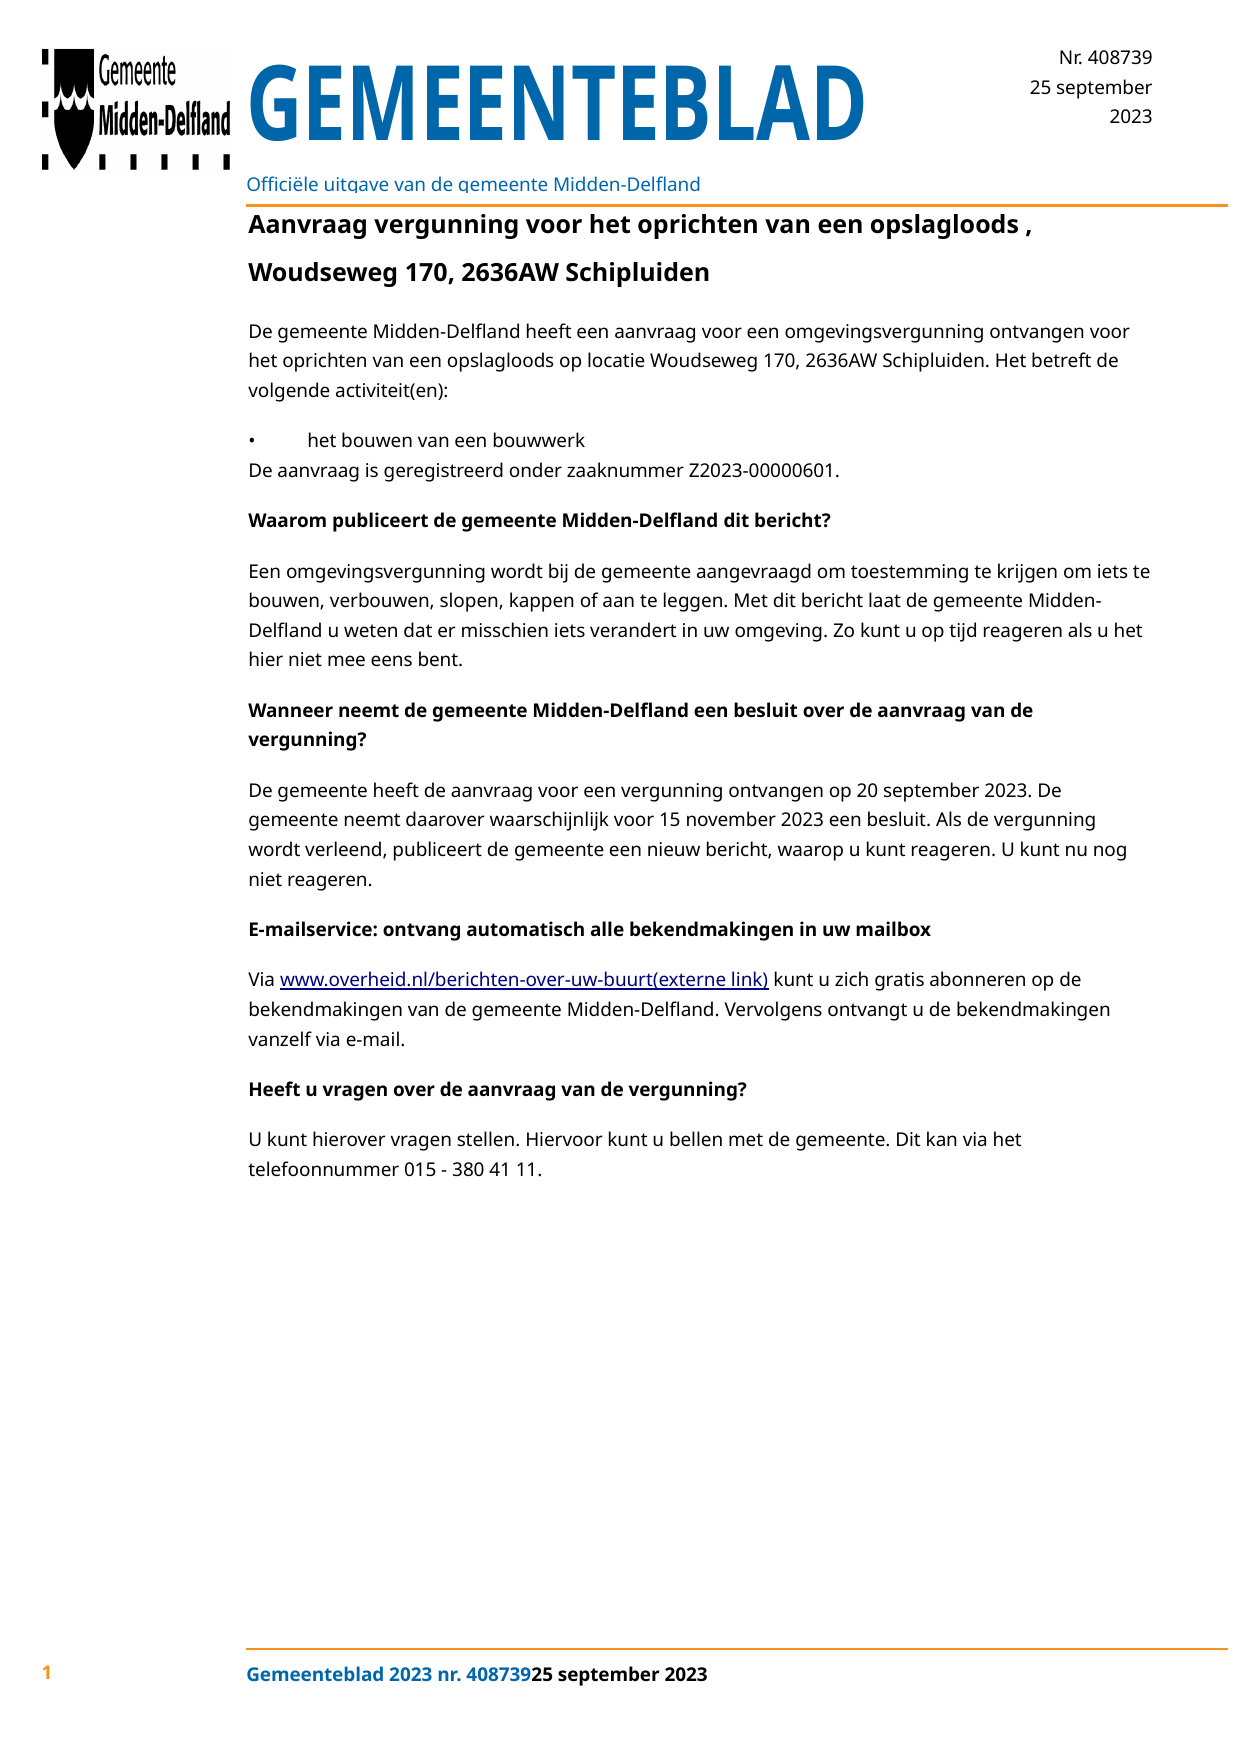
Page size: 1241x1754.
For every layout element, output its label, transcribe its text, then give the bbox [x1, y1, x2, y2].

text Via www.overheid.nl/berichten-over-uw-buurt(externe link) kunt u zich gratis abonneren op de bekendmakingen van de gemeente Midden-Delfland. Vervolgens ontvangt u de bekendmakingen vanzelf via e-mail. [248, 967, 1152, 1052]
text Aanvraag vergunning voor het oprichten van een opslagloods , Woudseweg 170, 2636AW Schipluiden [248, 207, 1152, 288]
text De aanvraag is geregistreerd onder zaaknummer Z2023-00000601. [248, 457, 1152, 483]
text E-mailservice: ontvang automatisch alle bekendmakingen in uw mailbox [248, 916, 1152, 942]
text Heeft u vragen over de aanvraag van de vergunning? [248, 1076, 1152, 1102]
text Een omgevingsvergunning wordt bij de gemeente aangevraagd om toestemming te krijgen om iets te bouwen, verbouwen, slopen, kappen of aan te leggen. Met dit bericht laat de gemeente Midden-Delfland u weten dat er misschien iets verandert in uw omgeving. Zo kunt u op tijd reageren als u het hier niet mee eens bent. [248, 558, 1152, 672]
text De gemeente Midden-Delfland heeft een aanvraag voor een omgevingsvergunning ontvangen voor het oprichten van een opslagloods op locatie Woudseweg 170, 2636AW Schipluiden. Het betreft de volgende activiteit(en): [248, 318, 1152, 403]
text Waarom publiceert de gemeente Midden-Delfland dit bericht? [248, 507, 1152, 533]
text Wanneer neemt de gemeente Midden-Delfland een besluit over de aanvraag van de vergunning? [248, 697, 1152, 752]
text U kunt hierover vragen stellen. Hiervoor kunt u bellen met de gemeente. Dit kan via het telefoonnummer 015 - 380 41 11. [248, 1127, 1152, 1182]
picture [41, 47, 231, 172]
text De gemeente heeft de aanvraag voor een vergunning ontvangen op 20 september 2023. De gemeente neemt daarover waarschijnlijk voor 15 november 2023 een besluit. Als de vergunning wordt verleend, publiceert de gemeente een nieuw bericht, waarop u kunt reageren. U kunt nu nog niet reageren. [248, 777, 1152, 892]
list het bouwen van een bouwwerk [248, 427, 1152, 453]
